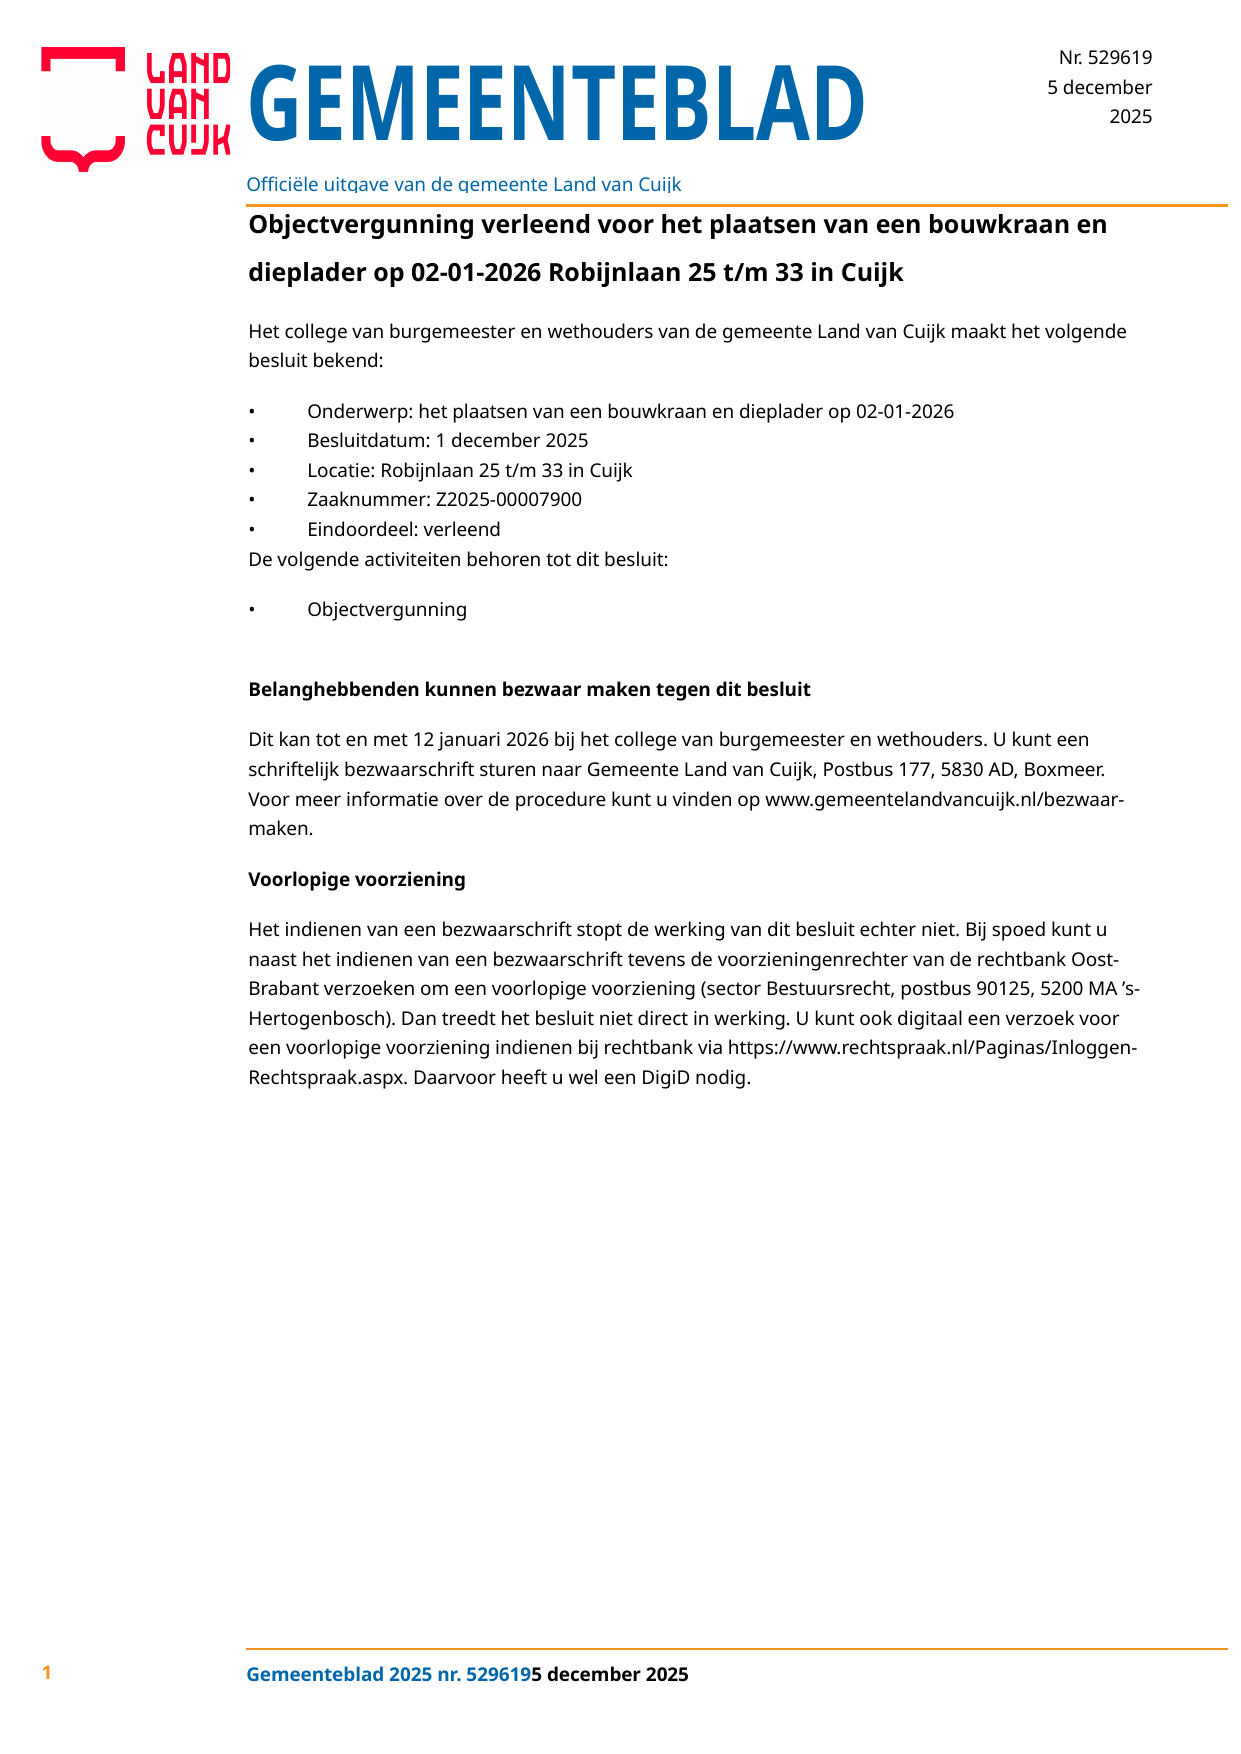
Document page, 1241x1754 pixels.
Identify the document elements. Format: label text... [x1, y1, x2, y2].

list Onderwerp: het plaatsen van een bouwkraan en dieplader op 02-01-2026 [248, 398, 1152, 424]
list Besluitdatum: 1 december 2025 [248, 427, 1152, 453]
list Locatie: Robijnlaan 25 t/m 33 in Cuijk [248, 457, 1152, 483]
text Het college van burgemeester en wethouders van de gemeente Land van Cuijk maakt het volgende besluit bekend: [248, 318, 1152, 373]
text Dit kan tot en met 12 januari 2026 bij het college van burgemeester en wethouders. U kunt een schriftelijk bezwaarschrift sturen naar Gemeente Land van Cuijk, Postbus 177, 5830 AD, Boxmeer. Voor meer informatie over de procedure kunt u vinden op www.gemeentelandvancuijk.nl/bezwaar-maken. [248, 727, 1152, 841]
text Het indienen van een bezwaarschrift stopt de werking van dit besluit echter niet. Bij spoed kunt u naast het indienen van een bezwaarschrift tevens de voorzieningenrechter van de rechtbank Oost-Brabant verzoeken om een voorlopige voorziening (sector Bestuursrecht, postbus 90125, 5200 MA ’s-Hertogenbosch). Dan treedt het besluit niet direct in werking. U kunt ook digitaal een verzoek voor een voorlopige voorziening indienen bij rechtbank via https://www.rechtspraak.nl/Paginas/Inloggen-Rechtspraak.aspx. Daarvoor heeft u wel een DigiD nodig. [248, 916, 1152, 1090]
text Objectvergunning verleend voor het plaatsen van een bouwkraan en dieplader op 02-01-2026 Robijnlaan 25 t/m 33 in Cuijk [248, 207, 1152, 288]
list Eindoordeel: verleend [248, 516, 1152, 542]
text De volgende activiteiten behoren tot dit besluit: [248, 546, 1152, 572]
text Voorlopige voorziening [248, 866, 1152, 892]
text Belanghebbenden kunnen bezwaar maken tegen dit besluit [248, 676, 1152, 702]
list Objectvergunning [248, 596, 1152, 622]
picture [41, 47, 231, 172]
list Zaaknummer: Z2025-00007900 [248, 487, 1152, 512]
